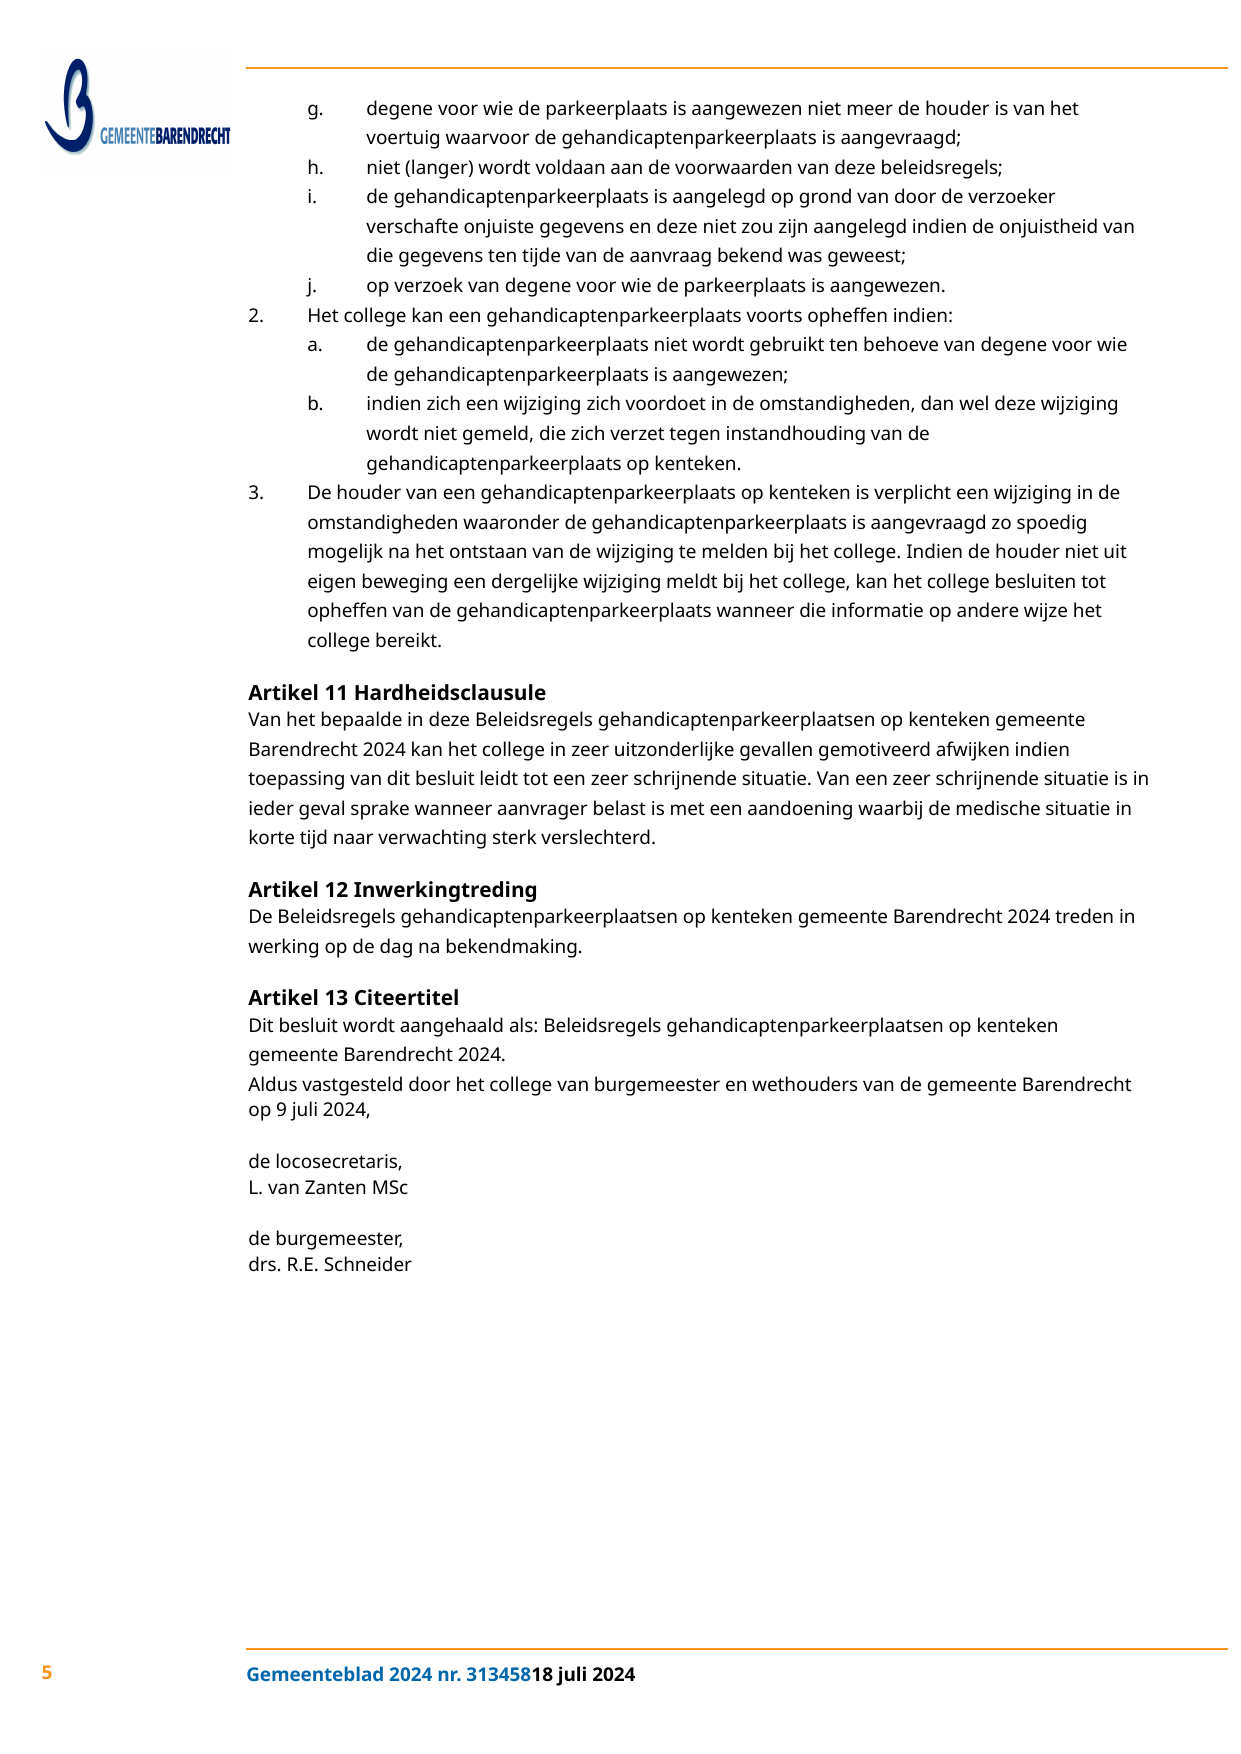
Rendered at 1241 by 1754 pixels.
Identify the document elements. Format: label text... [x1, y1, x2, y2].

text L. van Zanten MSc [248, 1174, 1152, 1199]
list niet (langer) wordt voldaan aan de voorwaarden van deze beleidsregels; [307, 154, 1152, 180]
text Artikel 12 Inwerkingtreding [248, 875, 1152, 903]
list indien zich een wijziging zich voordoet in de omstandigheden, dan wel deze wijziging wordt niet gemeld, die zich verzet tegen instandhouding van de gehandicaptenparkeerplaats op kenteken. [307, 391, 1152, 476]
list de gehandicaptenparkeerplaats is aangelegd op grond van door de verzoeker verschafte onjuiste gegevens en deze niet zou zijn aangelegd indien de onjuistheid van die gegevens ten tijde van de aanvraag bekend was geweest; [307, 183, 1152, 268]
list Het college kan een gehandicaptenparkeerplaats voorts opheffen indien: [248, 302, 1152, 328]
text Van het bepaalde in deze Beleidsregels gehandicaptenparkeerplaatsen op kenteken gemeente Barendrecht 2024 kan het college in zeer uitzonderlijke gevallen gemotiveerd afwijken indien toepassing van dit besluit leidt tot een zeer schrijnende situatie. Van een zeer schrijnende situatie is in ieder geval sprake wanneer aanvrager belast is met een aandoening waarbij de medische situatie in korte tijd naar verwachting sterk verslechterd. [248, 706, 1152, 850]
text Dit besluit wordt aangehaald als: Beleidsregels gehandicaptenparkeerplaatsen op kenteken gemeente Barendrecht 2024. [248, 1012, 1152, 1067]
list op verzoek van degene voor wie de parkeerplaats is aangewezen. [307, 272, 1152, 298]
text drs. R.E. Schneider [248, 1251, 1152, 1277]
text Artikel 13 Citeertitel [248, 983, 1152, 1012]
text de burgemeester, [248, 1225, 1152, 1251]
list degene voor wie de parkeerplaats is aangewezen niet meer de houder is van het voertuig waarvoor de gehandicaptenparkeerplaats is aangevraagd; [307, 95, 1152, 150]
picture [41, 47, 231, 172]
list De houder van een gehandicaptenparkeerplaats op kenteken is verplicht een wijziging in de omstandigheden waaronder de gehandicaptenparkeerplaats is aangevraagd zo spoedig mogelijk na het ontstaan van de wijziging te melden bij het college. Indien de houder niet uit eigen beweging een dergelijke wijziging meldt bij het college, kan het college besluiten tot opheffen van de gehandicaptenparkeerplaats wanneer die informatie op andere wijze het college bereikt. [248, 479, 1152, 653]
text de locosecretaris, [248, 1148, 1152, 1174]
list de gehandicaptenparkeerplaats niet wordt gebruikt ten behoeve van degene voor wie de gehandicaptenparkeerplaats is aangewezen; [307, 331, 1152, 387]
text Artikel 11 Hardheidsclausule [248, 678, 1152, 706]
text Aldus vastgesteld door het college van burgemeester en wethouders van de gemeente Barendrecht op 9 juli 2024, [248, 1071, 1152, 1122]
text De Beleidsregels gehandicaptenparkeerplaatsen op kenteken gemeente Barendrecht 2024 treden in werking op de dag na bekendmaking. [248, 903, 1152, 959]
